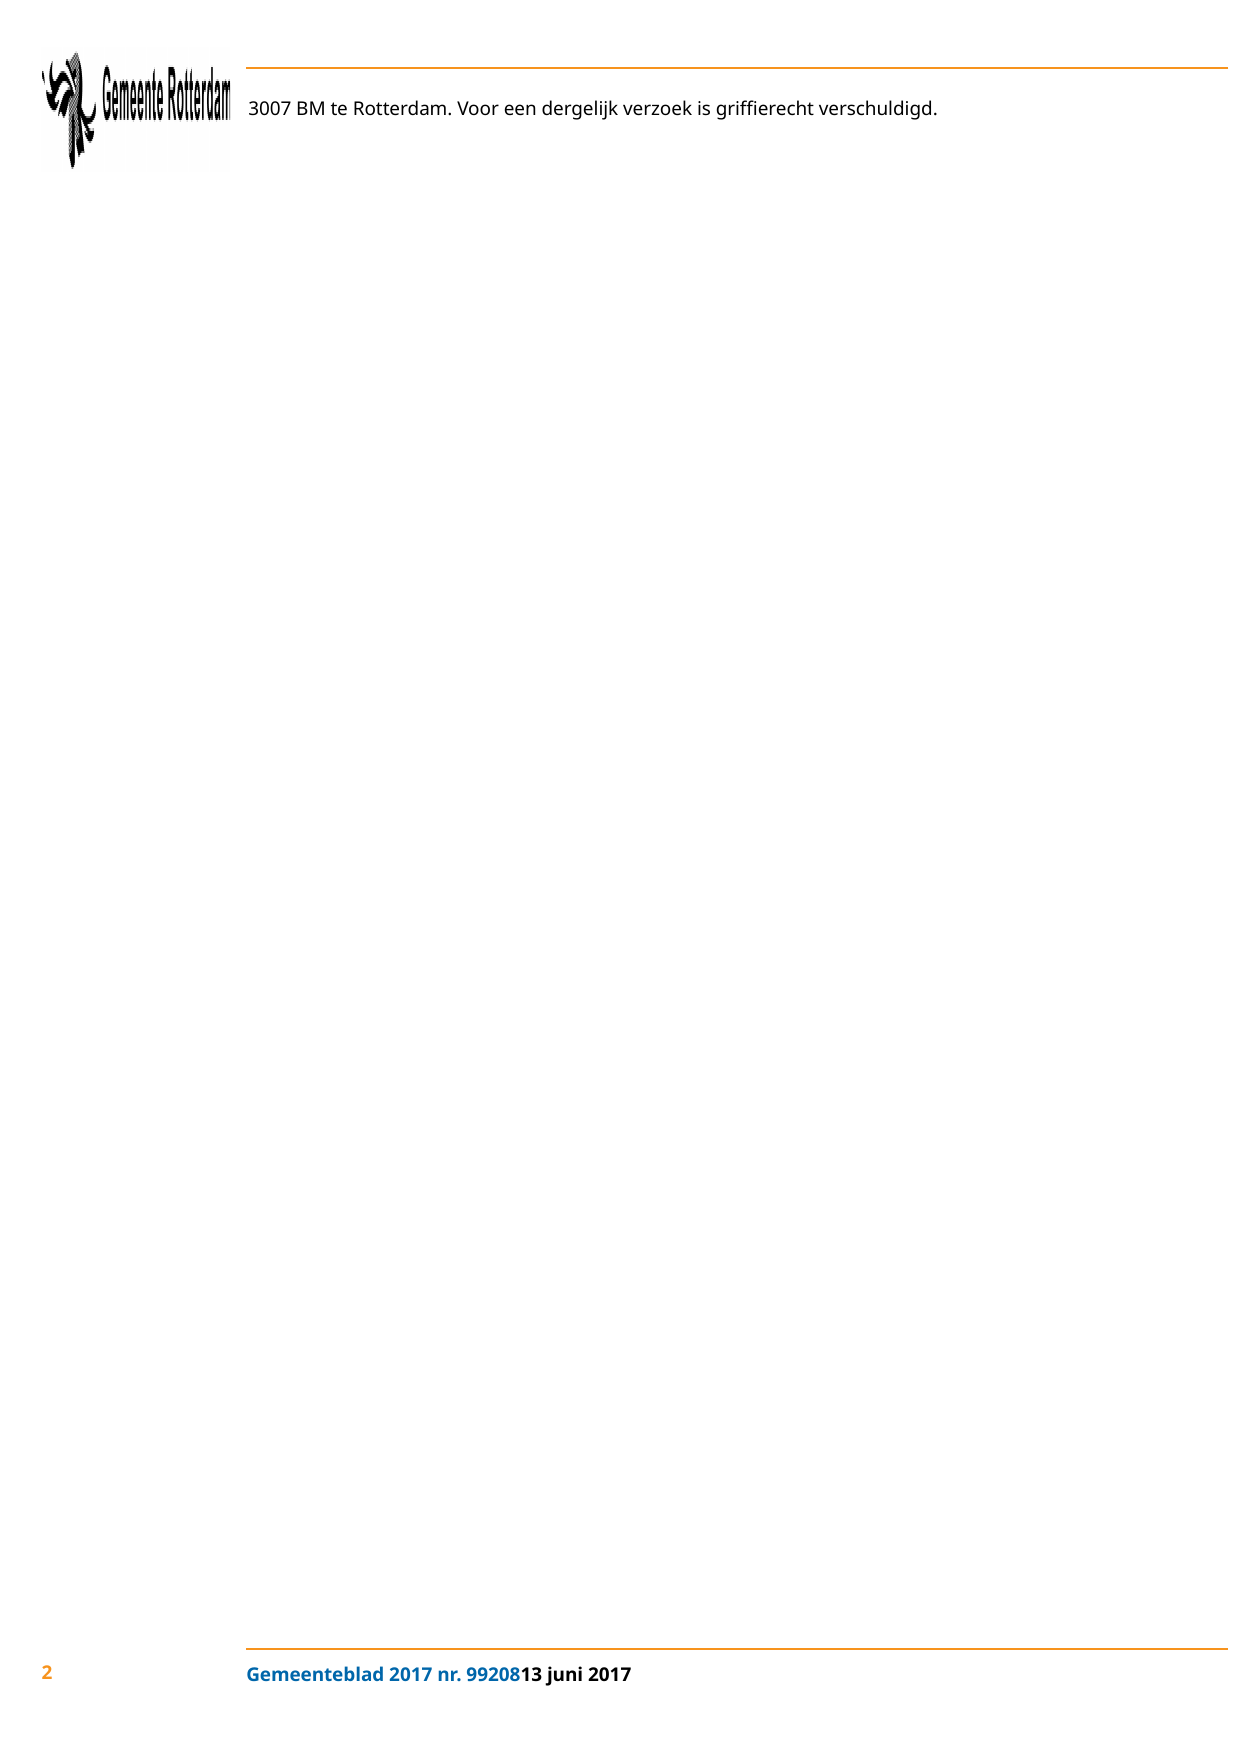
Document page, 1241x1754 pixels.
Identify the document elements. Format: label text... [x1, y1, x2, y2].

text 3007 BM te Rotterdam. Voor een dergelijk verzoek is griffierecht verschuldigd. [248, 95, 1152, 121]
picture [41, 47, 231, 172]
